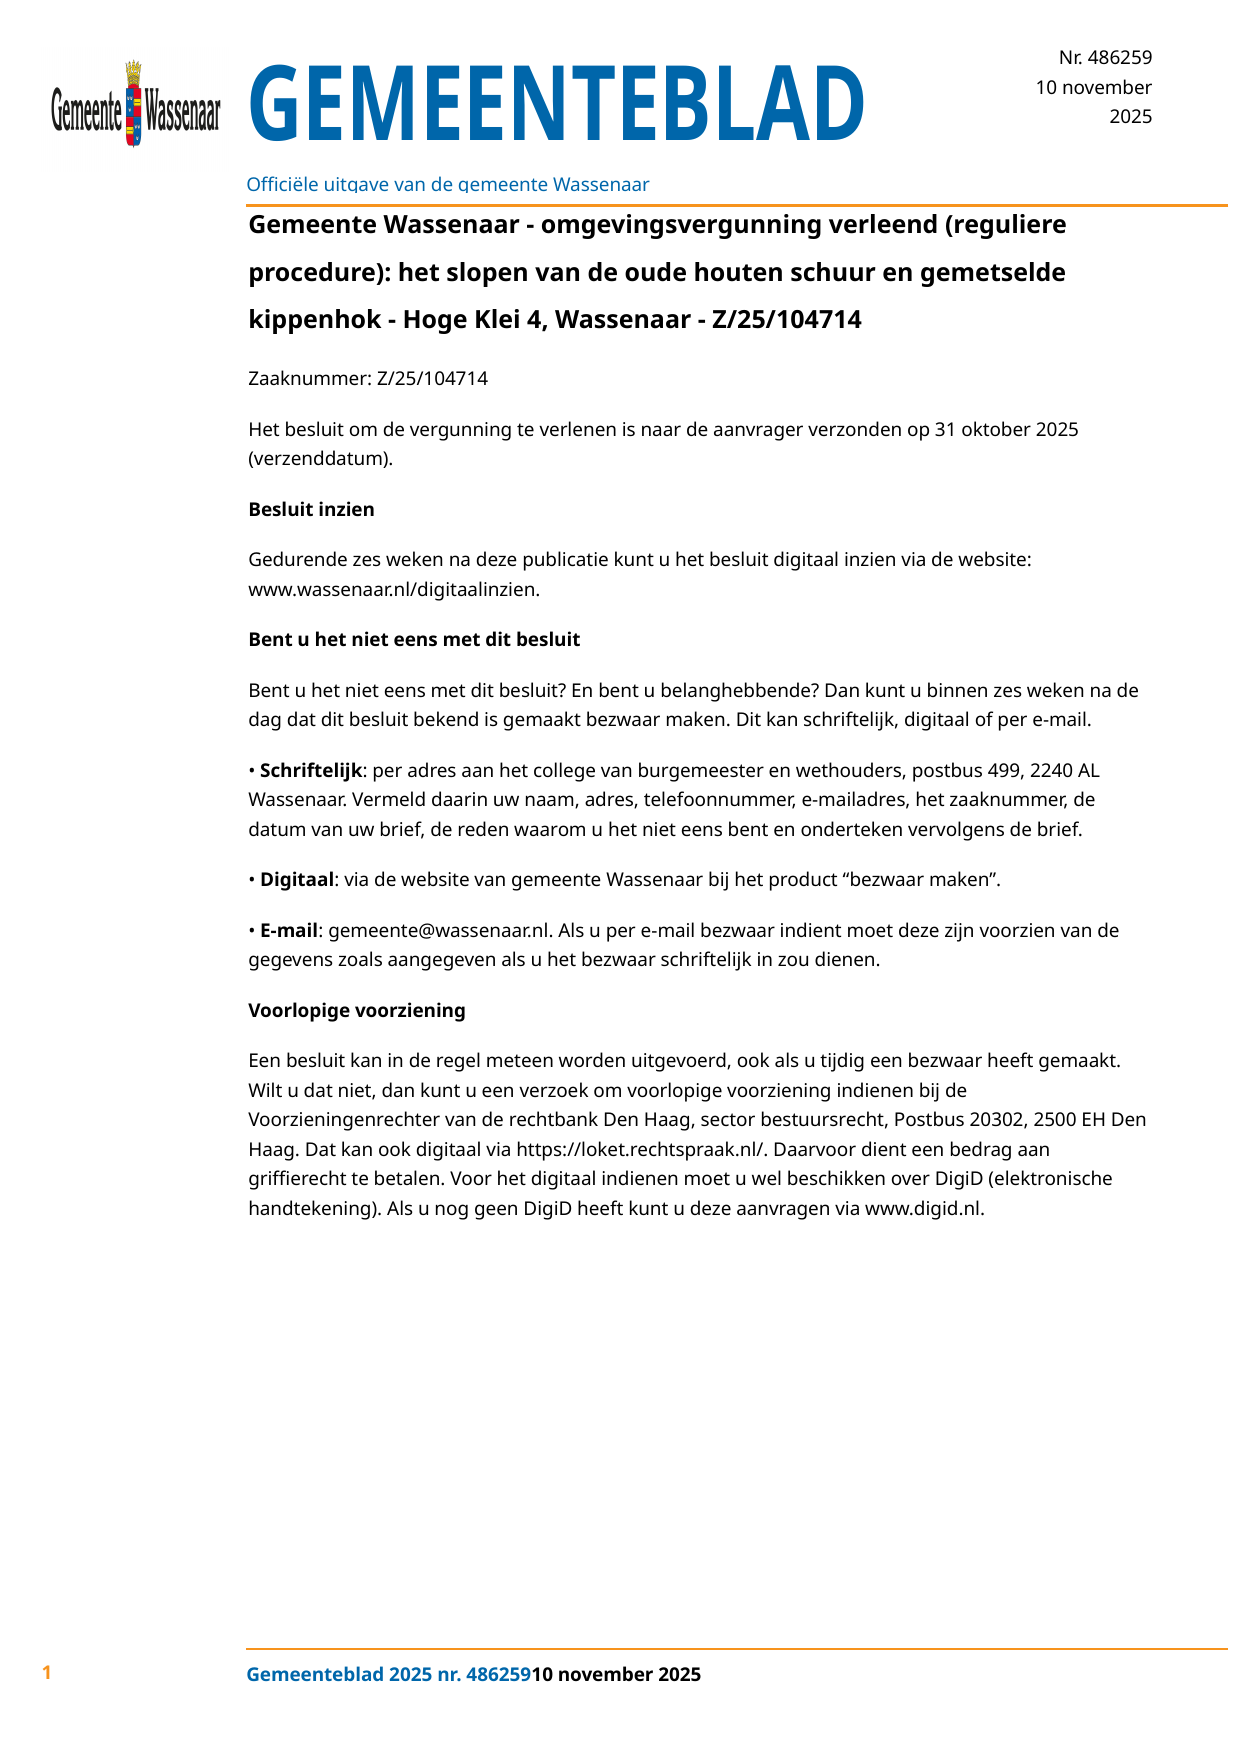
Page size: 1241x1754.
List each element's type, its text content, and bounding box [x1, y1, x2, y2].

text Besluit inzien [248, 496, 1152, 522]
text • Digitaal: via de website van gemeente Wassenaar bij het product “bezwaar maken”. [248, 866, 1152, 892]
text Een besluit kan in de regel meteen worden uitgevoerd, ook als u tijdig een bezwaar heeft gemaakt. Wilt u dat niet, dan kunt u een verzoek om voorlopige voorziening indienen bij de Voorzieningenrechter van de rechtbank Den Haag, sector bestuursrecht, Postbus 20302, 2500 EH Den Haag. Dat kan ook digitaal via https://loket.rechtspraak.nl/. Daarvoor dient een bedrag aan griffierecht te betalen. Voor het digitaal indienen moet u wel beschikken over DigiD (elektronische handtekening). Als u nog geen DigiD heeft kunt u deze aanvragen via www.digid.nl. [248, 1047, 1152, 1221]
text Gedurende zes weken na deze publicatie kunt u het besluit digitaal inzien via de website: www.wassenaar.nl/digitaalinzien. [248, 546, 1152, 602]
picture [41, 47, 231, 172]
text • E-mail: gemeente@wassenaar.nl. Als u per e-mail bezwaar indient moet deze zijn voorzien van de gegevens zoals aangegeven als u het bezwaar schriftelijk in zou dienen. [248, 917, 1152, 972]
text Bent u het niet eens met dit besluit? En bent u belanghebbende? Dan kunt u binnen zes weken na de dag dat dit besluit bekend is gemaakt bezwaar maken. Dit kan schriftelijk, digitaal of per e-mail. [248, 677, 1152, 732]
text Voorlopige voorziening [248, 997, 1152, 1022]
text • Schriftelijk: per adres aan het college van burgemeester en wethouders, postbus 499, 2240 AL Wassenaar. Vermeld daarin uw naam, adres, telefoonnummer, e-mailadres, het zaaknummer, de datum van uw brief, de reden waarom u het niet eens bent en onderteken vervolgens de brief. [248, 757, 1152, 842]
text Bent u het niet eens met dit besluit [248, 626, 1152, 652]
text Het besluit om de vergunning te verlenen is naar de aanvrager verzonden op 31 oktober 2025 (verzenddatum). [248, 416, 1152, 471]
text Zaaknummer: Z/25/104714 [248, 366, 1152, 391]
text Gemeente Wassenaar - omgevingsvergunning verleend (reguliere procedure): het slopen van de oude houten schuur en gemetselde kippenhok - Hoge Klei 4, Wassenaar - Z/25/104714 [248, 207, 1152, 336]
